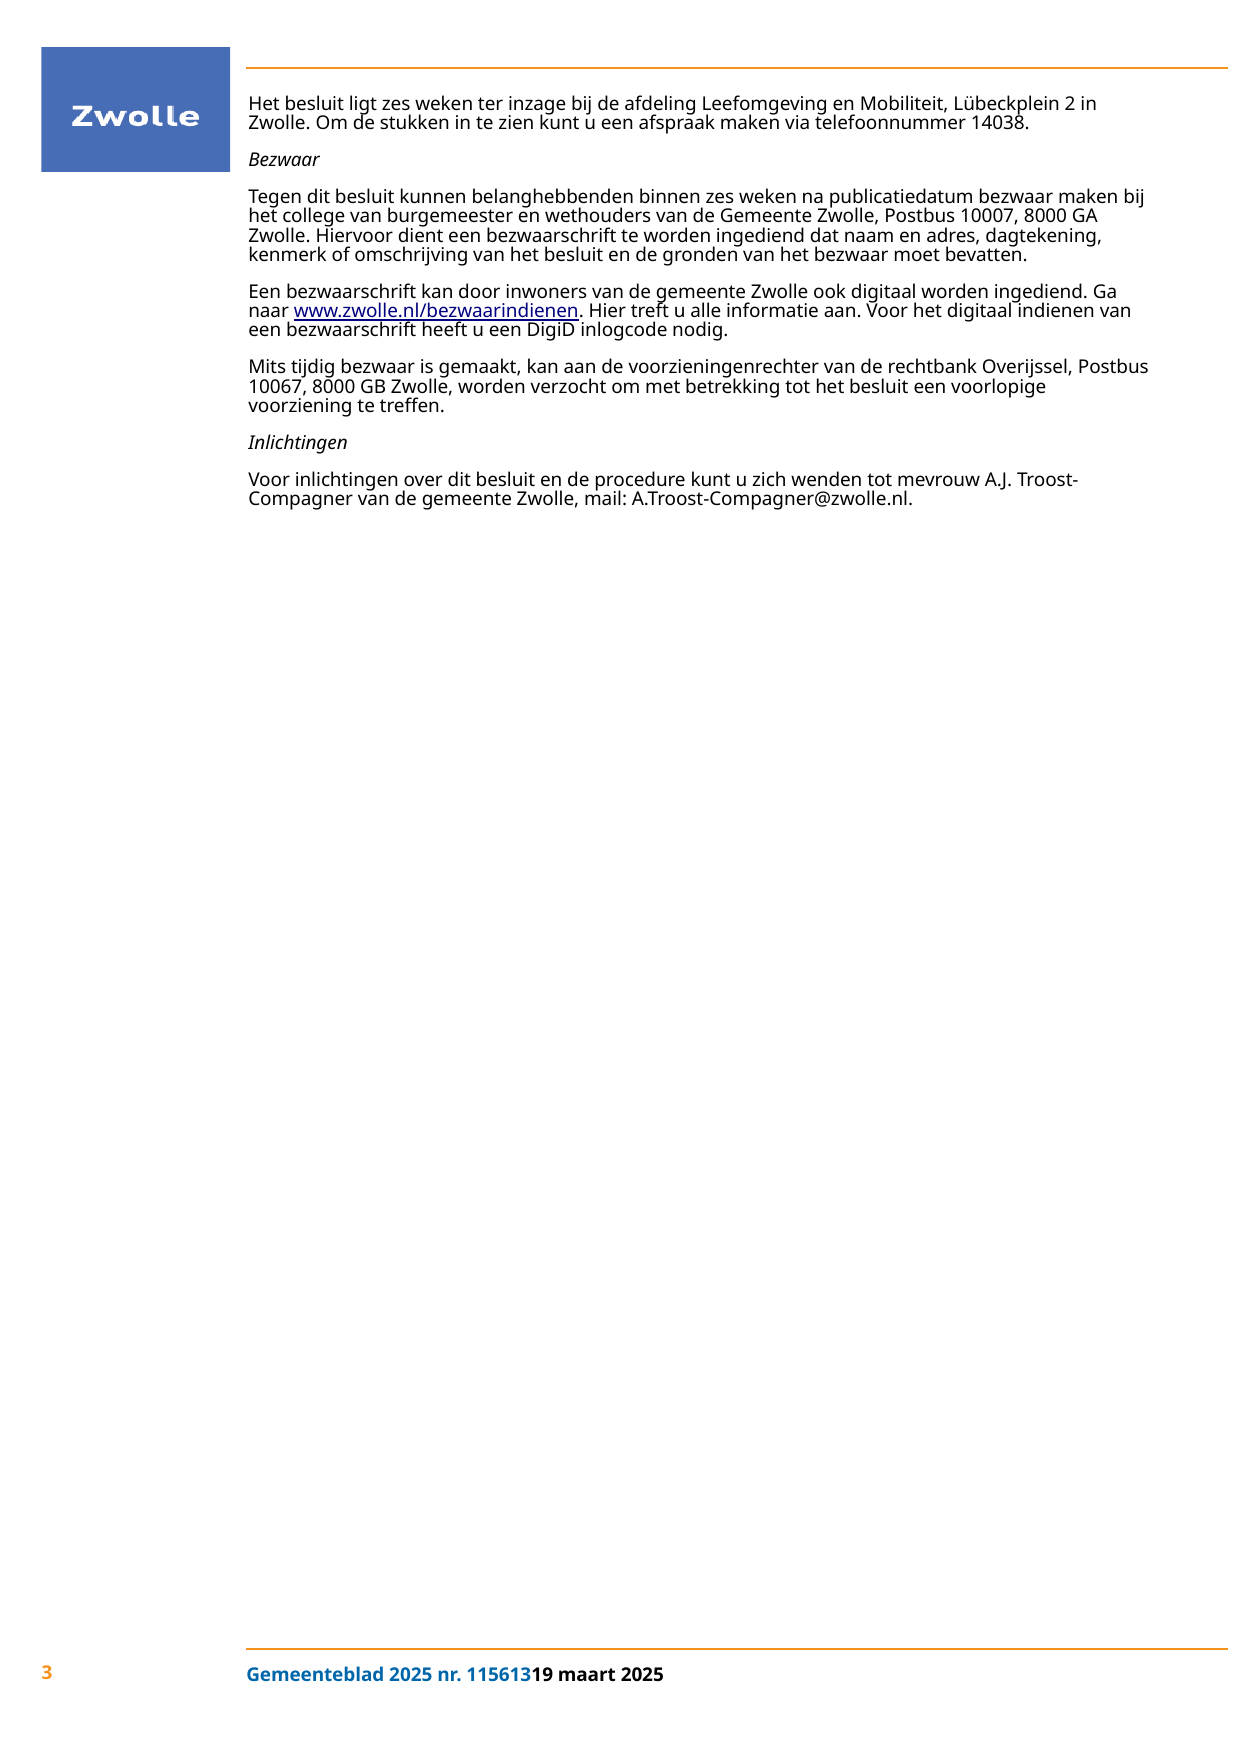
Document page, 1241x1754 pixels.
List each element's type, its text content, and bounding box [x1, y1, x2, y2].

text Het besluit ligt zes weken ter inzage bij de afdeling Leefomgeving en Mobiliteit, Lübeckplein 2 in Zwolle. Om de stukken in te zien kunt u een afspraak maken via telefoonnummer 14038. [248, 95, 1152, 133]
text Mits tijdig bezwaar is gemaakt, kan aan de voorzieningenrechter van de rechtbank Overijssel, Postbus 10067, 8000 GB Zwolle, worden verzocht om met betrekking tot het besluit een voorlopige voorziening te treffen. [248, 358, 1152, 416]
text Voor inlichtingen over dit besluit en de procedure kunt u zich wenden tot mevrouw A.J. Troost-Compagner van de gemeente Zwolle, mail: A.Troost-Compagner@zwolle.nl. [248, 471, 1152, 509]
text Een bezwaarschrift kan door inwoners van de gemeente Zwolle ook digitaal worden ingediend. Ga naar www.zwolle.nl/bezwaarindienen. Hier treft u alle informatie aan. Voor het digitaal indienen van een bezwaarschrift heeft u een DigiD inlogcode nodig. [248, 283, 1152, 341]
text Tegen dit besluit kunnen belanghebbenden binnen zes weken na publicatiedatum bezwaar maken bij het college van burgemeester en wethouders van de Gemeente Zwolle, Postbus 10007, 8000 GA Zwolle. Hiervoor dient een bezwaarschrift te worden ingediend dat naam en adres, dagtekening, kenmerk of omschrijving van het besluit en de gronden van het bezwaar moet bevatten. [248, 188, 1152, 265]
picture [41, 47, 231, 172]
text Inlichtingen [248, 434, 1152, 453]
text Bezwaar [248, 151, 1152, 170]
